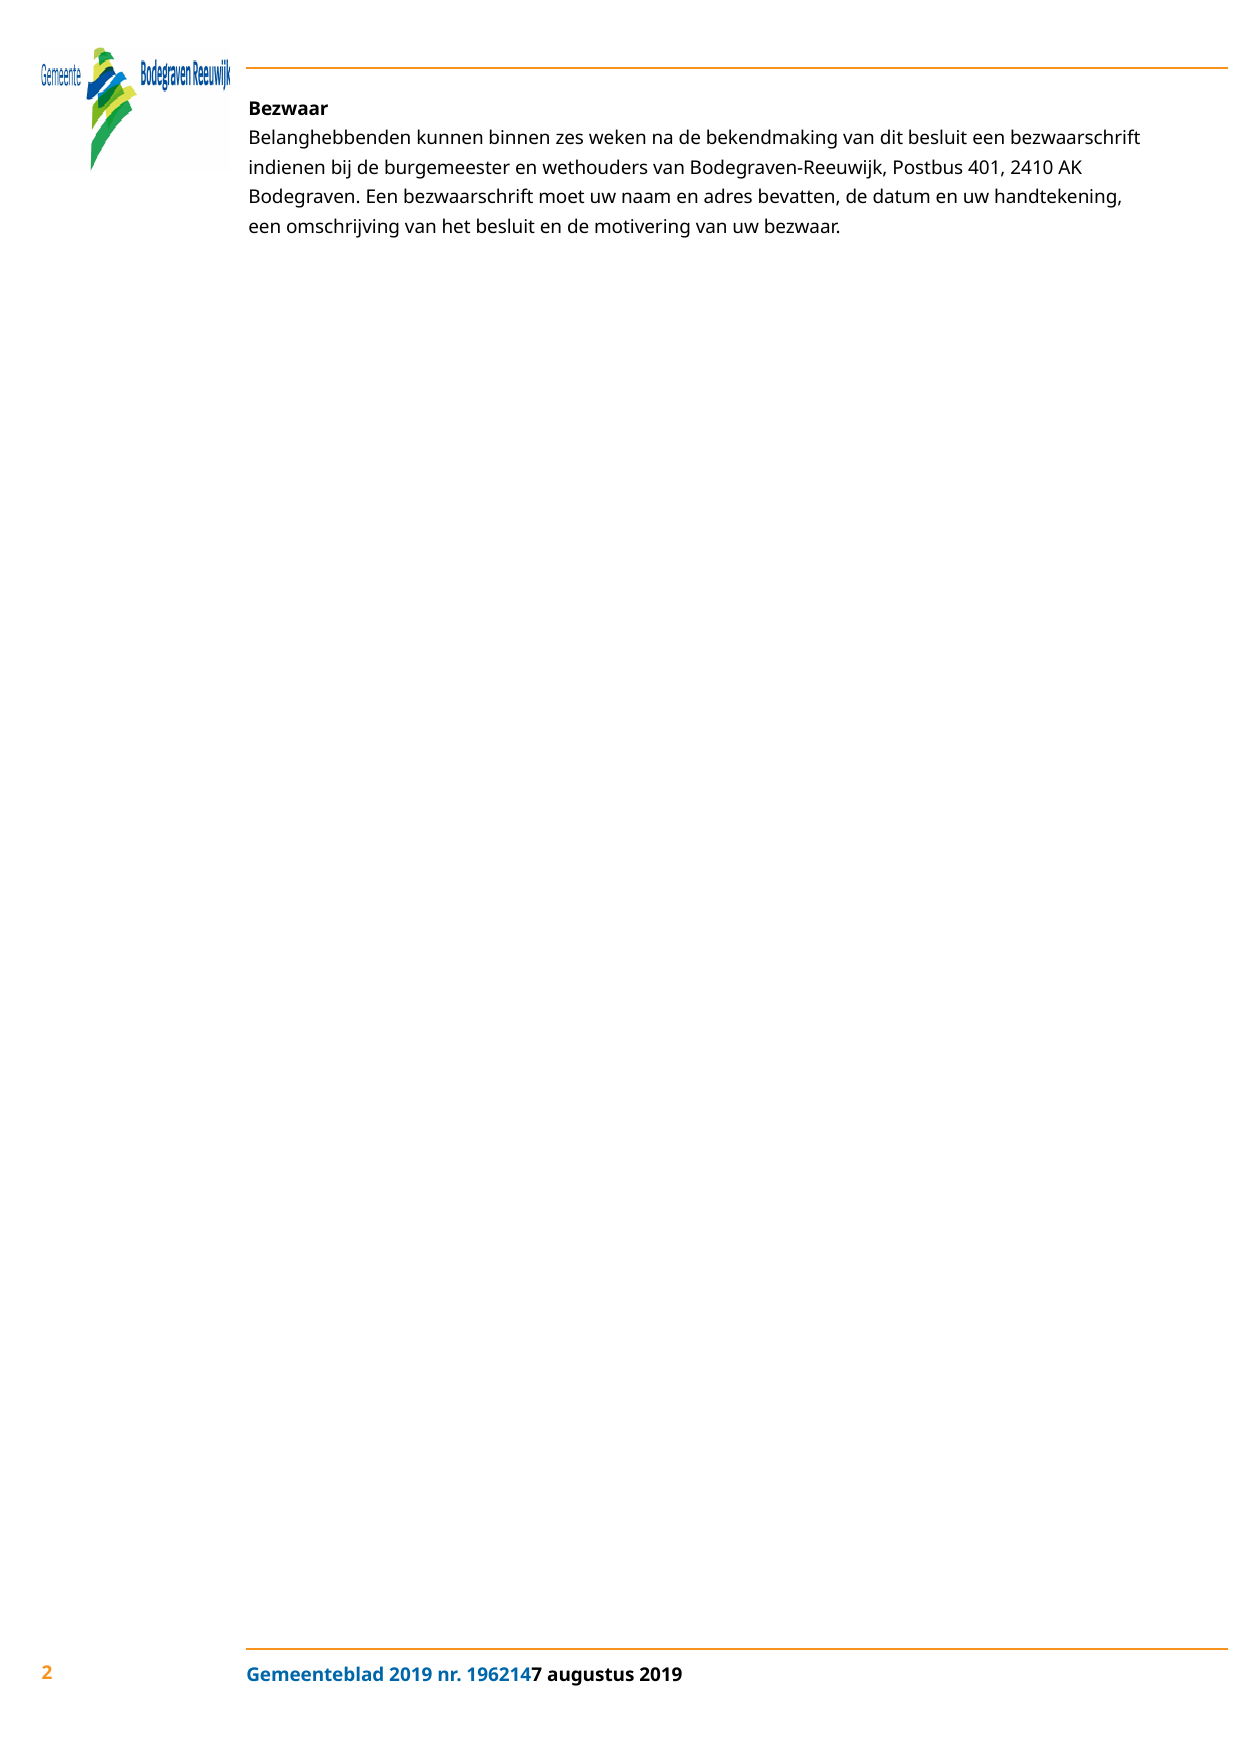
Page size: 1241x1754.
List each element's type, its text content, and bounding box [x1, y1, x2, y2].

picture [41, 47, 231, 172]
text Belanghebbenden kunnen binnen zes weken na de bekendmaking van dit besluit een bezwaarschrift indienen bij de burgemeester en wethouders van Bodegraven-Reeuwijk, Postbus 401, 2410 AK Bodegraven. Een bezwaarschrift moet uw naam en adres bevatten, de datum en uw handtekening, een omschrijving van het besluit en de motivering van uw bezwaar. [248, 124, 1152, 239]
text Bezwaar [248, 95, 1152, 121]
